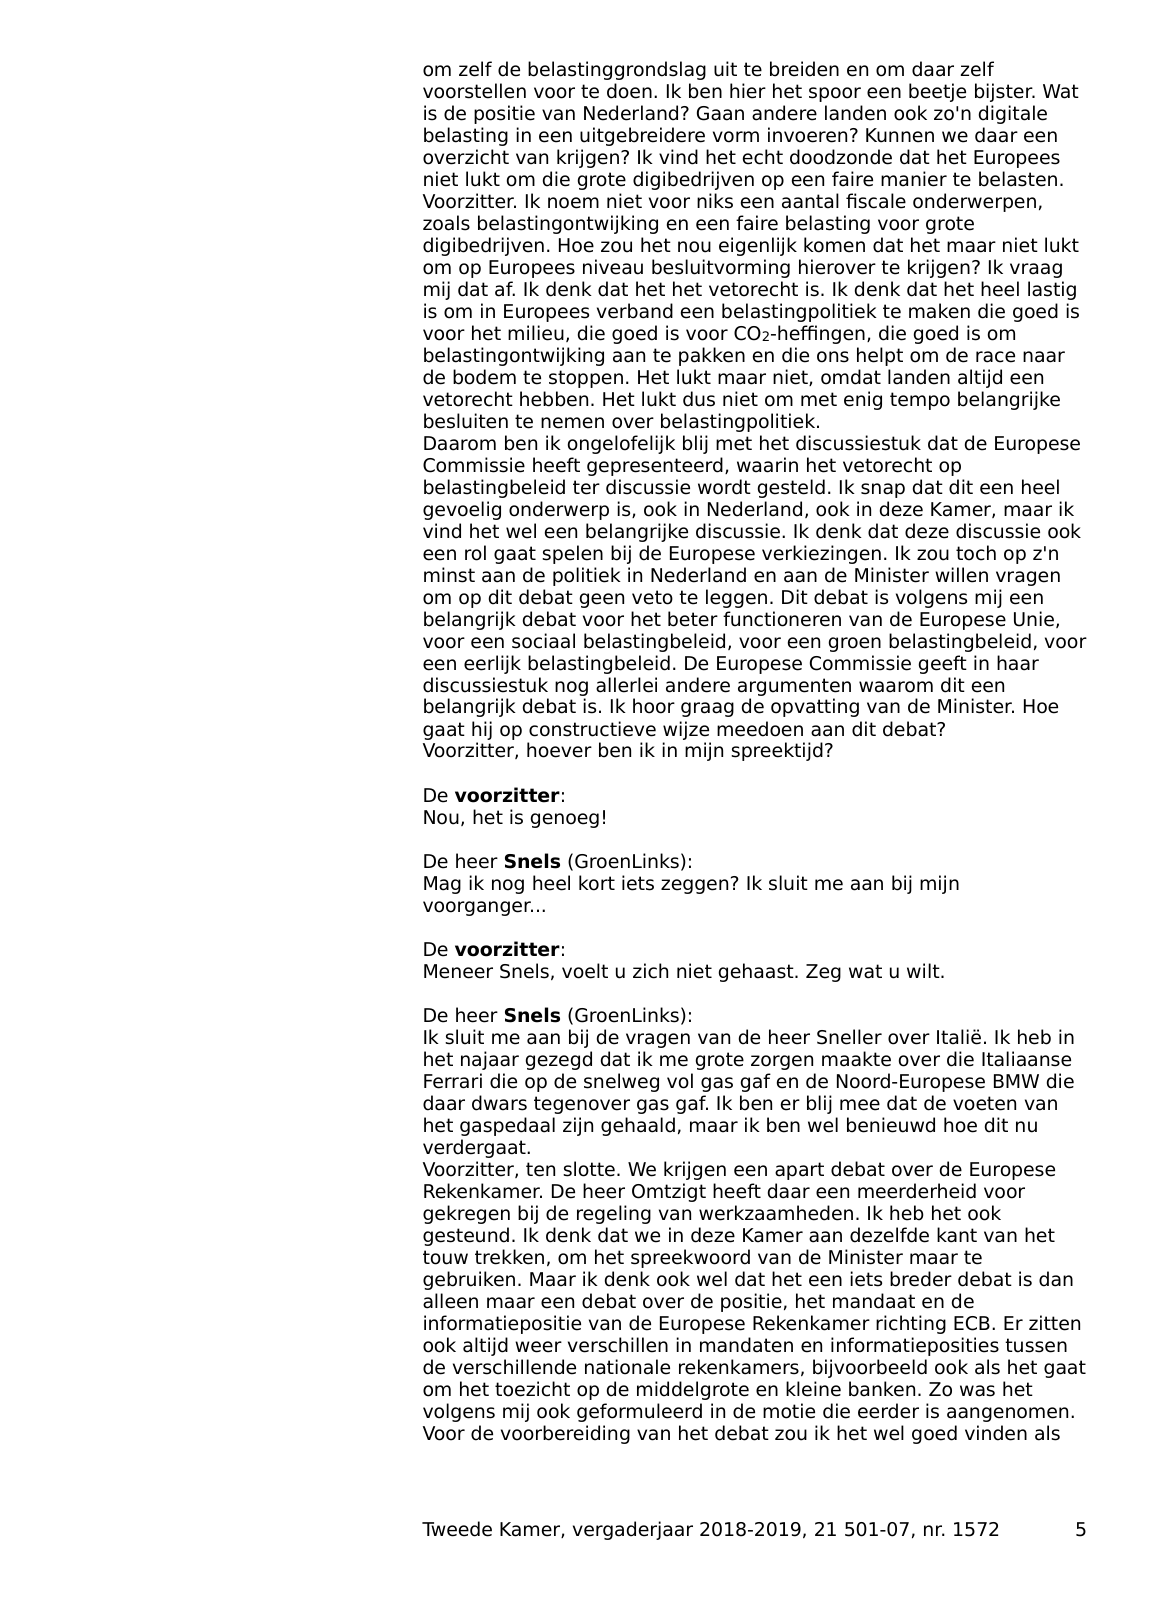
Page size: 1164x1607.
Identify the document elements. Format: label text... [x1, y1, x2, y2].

text Daarom ben ik ongelofelijk blij met het discussiestuk dat de Europese Commissie heeft gepresenteerd, waarin het vetorecht op belastingbeleid ter discussie wordt gesteld. Ik snap dat dit een heel gevoelig onderwerp is, ook in Nederland, ook in deze Kamer, maar ik vind het wel een belangrijke discussie. Ik denk dat deze discussie ook een rol gaat spelen bij de Europese verkiezingen. Ik zou toch op z'n minst aan de politiek in Nederland en aan de Minister willen vragen om op dit debat geen veto te leggen. Dit debat is volgens mij een belangrijk debat voor het beter functioneren van de Europese Unie, voor een sociaal belastingbeleid, voor een groen belastingbeleid, voor een eerlijk belastingbeleid. De Europese Commissie geeft in haar discussiestuk nog allerlei andere argumenten waarom dit een belangrijk debat is. Ik hoor graag de opvatting van de Minister. Hoe gaat hij op constructieve wijze meedoen aan dit debat? [422, 433, 1087, 740]
text De heer Snels (GroenLinks): [422, 1005, 1087, 1027]
text om zelf de belastinggrondslag uit te breiden en om daar zelf voorstellen voor te doen. Ik ben hier het spoor een beetje bijster. Wat is de positie van Nederland? Gaan andere landen ook zo'n digitale belasting in een uitgebreidere vorm invoeren? Kunnen we daar een overzicht van krijgen? Ik vind het echt doodzonde dat het Europees niet lukt om die grote digibedrijven op een faire manier te belasten. [422, 59, 1087, 191]
text Voorzitter, ten slotte. We krijgen een apart debat over de Europese Rekenkamer. De heer Omtzigt heeft daar een meerderheid voor gekregen bij de regeling van werkzaamheden. Ik heb het ook gesteund. Ik denk dat we in deze Kamer aan dezelfde kant van het touw trekken, om het spreekwoord van de Minister maar te gebruiken. Maar ik denk ook wel dat het een iets breder debat is dan alleen maar een debat over de positie, het mandaat en de informatiepositie van de Europese Rekenkamer richting ECB. Er zitten ook altijd weer verschillen in mandaten en informatieposities tussen de verschillende nationale rekenkamers, bijvoorbeeld ook als het gaat om het toezicht op de middelgrote en kleine banken. Zo was het volgens mij ook geformuleerd in de motie die eerder is aangenomen. Voor de voorbereiding van het debat zou ik het wel goed vinden als [422, 1159, 1087, 1444]
text Voorzitter. Ik noem niet voor niks een aantal fiscale onderwerpen, zoals belastingontwijking en een faire belasting voor grote digibedrijven. Hoe zou het nou eigenlijk komen dat het maar niet lukt om op Europees niveau besluitvorming hierover te krijgen? Ik vraag mij dat af. Ik denk dat het het vetorecht is. Ik denk dat het heel lastig is om in Europees verband een belastingpolitiek te maken die goed is voor het milieu, die goed is voor CO2-heffingen, die goed is om belastingontwijking aan te pakken en die ons helpt om de race naar de bodem te stoppen. Het lukt maar niet, omdat landen altijd een vetorecht hebben. Het lukt dus niet om met enig tempo belangrijke besluiten te nemen over belastingpolitiek. [422, 191, 1087, 433]
text De voorzitter: [422, 784, 1087, 807]
text De heer Snels (GroenLinks): [422, 851, 1087, 873]
text Mag ik nog heel kort iets zeggen? Ik sluit me aan bij mijn voorganger... [422, 873, 1087, 917]
text Meneer Snels, voelt u zich niet gehaast. Zeg wat u wilt. [422, 961, 1087, 983]
text De voorzitter: [422, 939, 1087, 961]
text Ik sluit me aan bij de vragen van de heer Sneller over Italië. Ik heb in het najaar gezegd dat ik me grote zorgen maakte over die Italiaanse Ferrari die op de snelweg vol gas gaf en de Noord-Europese BMW die daar dwars tegenover gas gaf. Ik ben er blij mee dat de voeten van het gaspedaal zijn gehaald, maar ik ben wel benieuwd hoe dit nu verdergaat. [422, 1027, 1087, 1159]
text Voorzitter, hoever ben ik in mijn spreektijd? [422, 740, 1087, 762]
text Nou, het is genoeg! [422, 807, 1087, 828]
